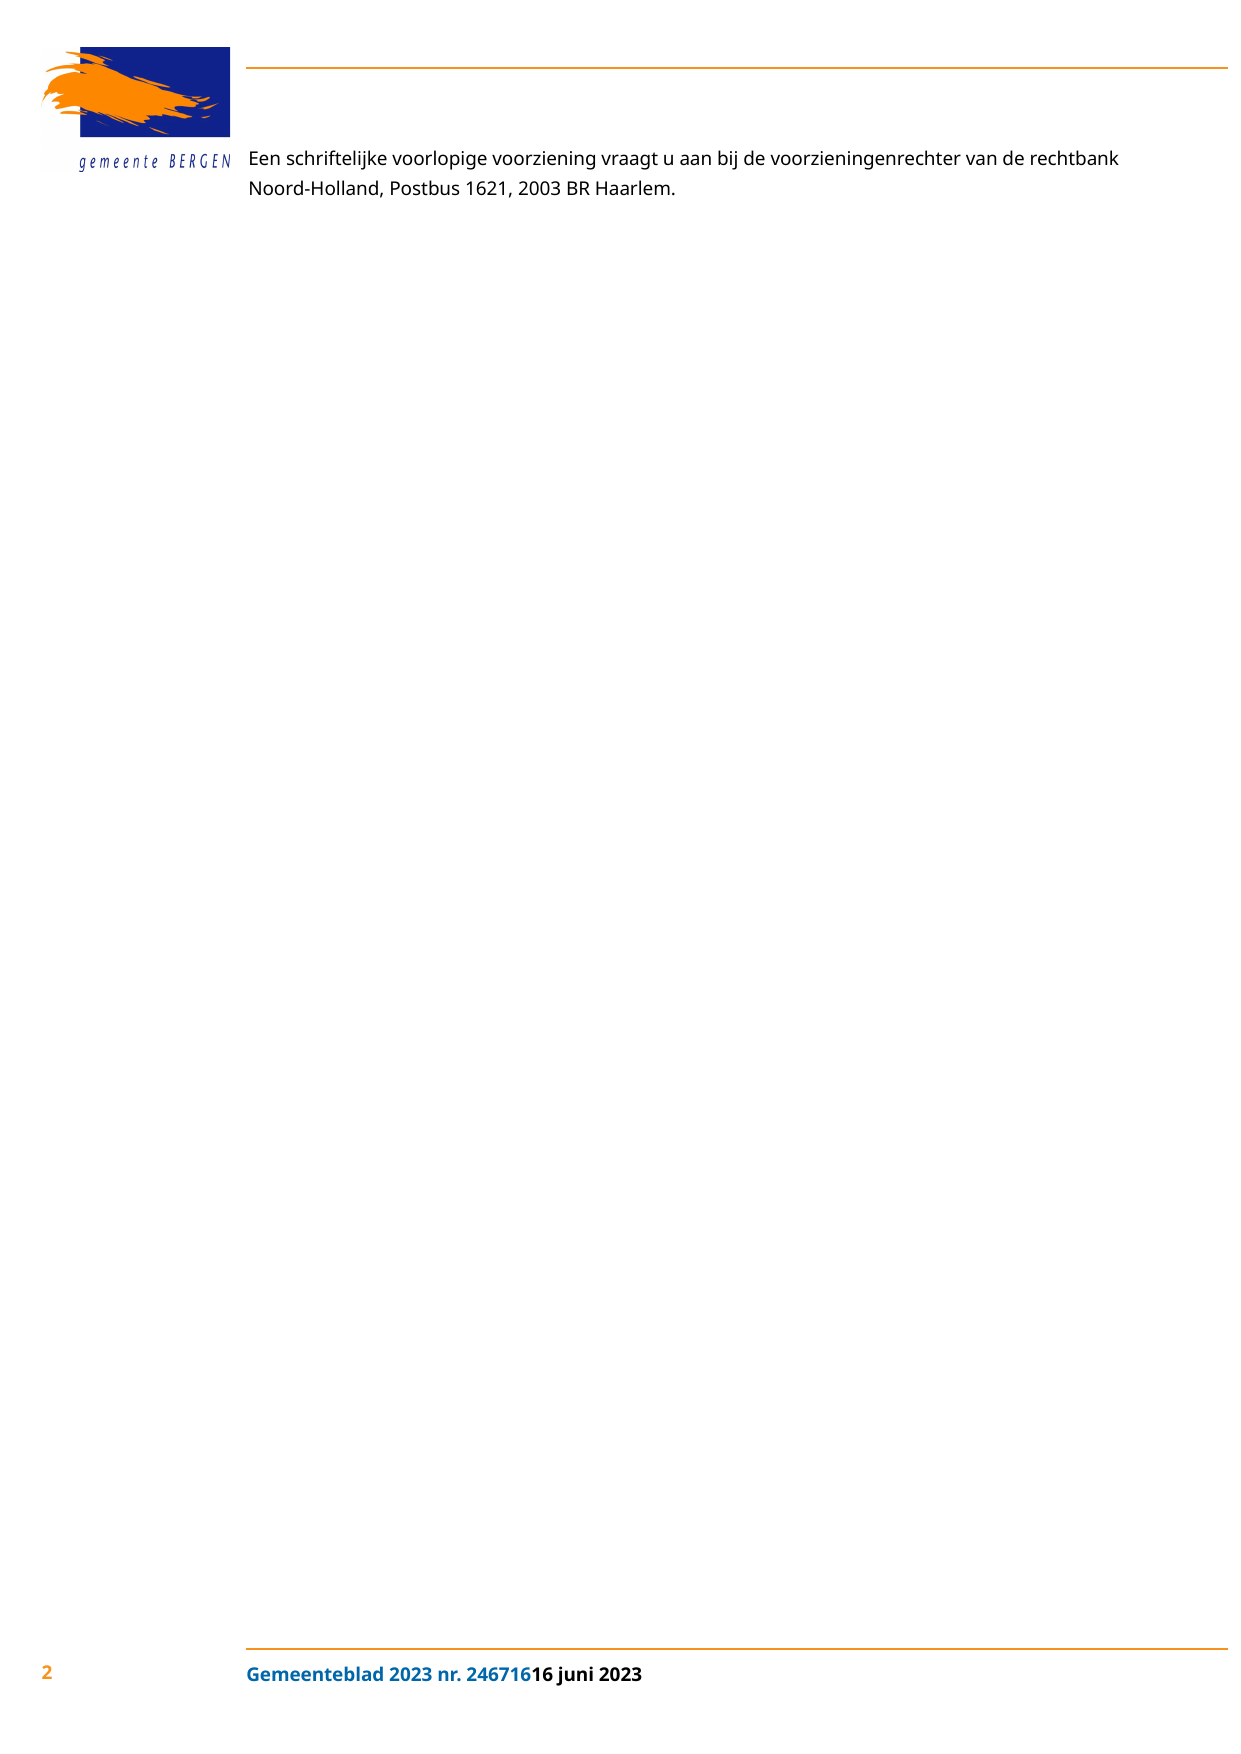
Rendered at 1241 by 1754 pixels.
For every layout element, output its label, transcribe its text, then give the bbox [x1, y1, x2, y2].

text Een schriftelijke voorlopige voorziening vraagt u aan bij de voorzieningenrechter van de rechtbank Noord-Holland, Postbus 1621, 2003 BR Haarlem. [248, 145, 1152, 201]
picture [41, 47, 231, 172]
